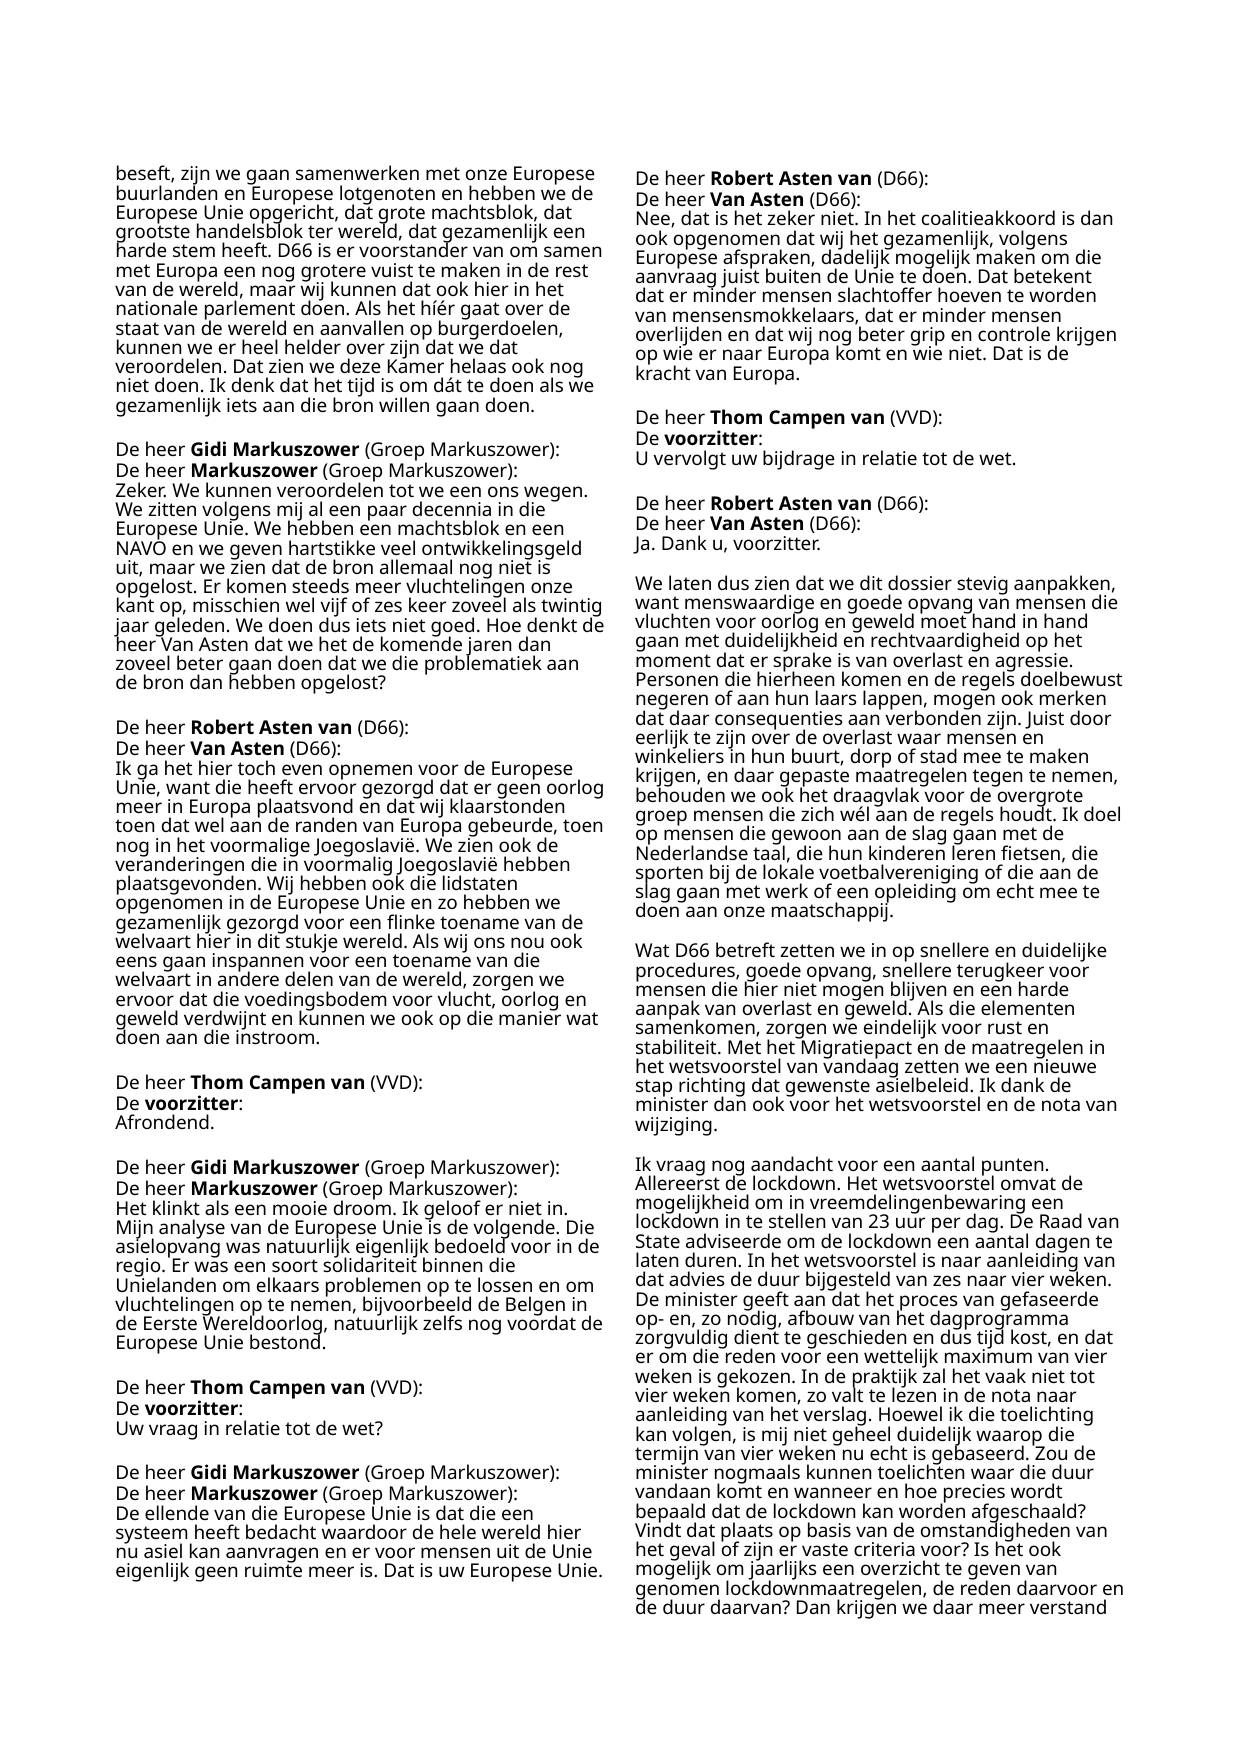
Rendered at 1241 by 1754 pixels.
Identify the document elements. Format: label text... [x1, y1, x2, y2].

text U vervolgt uw bijdrage in relatie tot de wet. [635, 449, 1125, 469]
text We laten dus zien dat we dit dossier stevig aanpakken, want menswaardige en goede opvang van mensen die vluchten voor oorlog en geweld moet hand in hand gaan met duidelijkheid en rechtvaardigheid op het moment dat er sprake is van overlast en agressie. Personen die hierheen komen en de regels doelbewust negeren of aan hun laars lappen, mogen ook merken dat daar consequenties aan verbonden zijn. Juist door eerlijk te zijn over de overlast waar mensen en winkeliers in hun buurt, dorp of stad mee te maken krijgen, en daar gepaste maatregelen tegen te nemen, behouden we ook het draagvlak voor de overgrote groep mensen die zich wél aan de regels houdt. Ik doel op mensen die gewoon aan de slag gaan met de Nederlandse taal, die hun kinderen leren fietsen, die sporten bij de lokale voetbalvereniging of die aan de slag gaan met werk of een opleiding om echt mee te doen aan onze maatschappij. [635, 575, 1125, 922]
text Uw vraag in relatie tot de wet? [115, 1419, 605, 1439]
text Nee, dat is het zeker niet. In het coalitieakkoord is dan ook opgenomen dat wij het gezamenlijk, volgens Europese afspraken, dadelijk mogelijk maken om die aanvraag juist buiten de Unie te doen. Dat betekent dat er minder mensen slachtoffer hoeven te worden van mensensmokkelaars, dat er minder mensen overlijden en dat wij nog beter grip en controle krijgen op wie er naar Europa komt en wie niet. Dat is de kracht van Europa. [635, 210, 1125, 384]
text Ja. Dank u, voorzitter. [635, 535, 1125, 554]
text De heer Gidi Markuszower (Groep Markuszower): [115, 1154, 605, 1180]
text De voorzitter: [115, 1095, 605, 1114]
text Ik ga het hier toch even opnemen voor de Europese Unie, want die heeft ervoor gezorgd dat er geen oorlog meer in Europa plaatsvond en dat wij klaarstonden toen dat wel aan de randen van Europa gebeurde, toen nog in het voormalige Joegoslavië. We zien ook de veranderingen die in voormalig Joegoslavië hebben plaatsgevonden. Wij hebben ook die lidstaten opgenomen in de Europese Unie en zo hebben we gezamenlijk gezorgd voor een flinke toename van de welvaart hier in dit stukje wereld. Als wij ons nou ook eens gaan inspannen voor een toename van die welvaart in andere delen van de wereld, zorgen we ervoor dat die voedingsbodem voor vlucht, oorlog en geweld verdwijnt en kunnen we ook op die manier wat doen aan die instroom. [115, 759, 605, 1048]
text De heer Gidi Markuszower (Groep Markuszower): [115, 1459, 605, 1485]
text De heer Thom Campen van (VVD): [115, 1069, 605, 1095]
text Ik vraag nog aandacht voor een aantal punten. Allereerst de lockdown. Het wetsvoorstel omvat de mogelijkheid om in vreemdelingenbewaring een lockdown in te stellen van 23 uur per dag. De Raad van State adviseerde om de lockdown een aantal dagen te laten duren. In het wetsvoorstel is naar aanleiding van dat advies de duur bijgesteld van zes naar vier weken. De minister geeft aan dat het proces van gefaseerde op- en, zo nodig, afbouw van het dagprogramma zorgvuldig dient te geschieden en dus tijd kost, en dat er om die reden voor een wettelijk maximum van vier weken is gekozen. In de praktijk zal het vaak niet tot vier weken komen, zo valt te lezen in de nota naar aanleiding van het verslag. Hoewel ik die toelichting kan volgen, is mij niet geheel duidelijk waarop die termijn van vier weken nu echt is gebaseerd. Zou de minister nogmaals kunnen toelichten waar die duur vandaan komt en wanneer en hoe precies wordt bepaald dat de lockdown kan worden afgeschaald? Vindt dat plaats op basis van de omstandigheden van het geval of zijn er vaste criteria voor? Is het ook mogelijk om jaarlijks een overzicht te geven van genomen lockdownmaatregelen, de reden daarvoor en de duur daarvan? Dan krijgen we daar meer verstand [635, 1156, 1125, 1618]
text De voorzitter: [115, 1400, 605, 1419]
text Zeker. We kunnen veroordelen tot we een ons wegen. We zitten volgens mij al een paar decennia in die Europese Unie. We hebben een machtsblok en een NAVO en we geven hartstikke veel ontwikkelingsgeld uit, maar we zien dat de bron allemaal nog niet is opgelost. Er komen steeds meer vluchtelingen onze kant op, misschien wel vijf of zes keer zoveel als twintig jaar geleden. We doen dus iets niet goed. Hoe denkt de heer Van Asten dat we het de komende jaren dan zoveel beter gaan doen dat we die problematiek aan de bron dan hebben opgelost? [115, 482, 605, 694]
text De heer Robert Asten van (D66): [635, 165, 1125, 191]
text beseft, zijn we gaan samenwerken met onze Europese buurlanden en Europese lotgenoten en hebben we de Europese Unie opgericht, dat grote machtsblok, dat grootste handelsblok ter wereld, dat gezamenlijk een harde stem heeft. D66 is er voorstander van om samen met Europa een nog grotere vuist te maken in de rest van de wereld, maar wij kunnen dat ook hier in het nationale parlement doen. Als het híér gaat over de staat van de wereld en aanvallen op burgerdoelen, kunnen we er heel helder over zijn dat we dat veroordelen. Dat zien we deze Kamer helaas ook nog niet doen. Ik denk dat het tijd is om dát te doen als we gezamenlijk iets aan die bron willen gaan doen. [115, 165, 605, 416]
text De heer Markuszower (Groep Markuszower): [115, 1180, 605, 1199]
text Wat D66 betreft zetten we in op snellere en duidelijke procedures, goede opvang, snellere terugkeer voor mensen die hier niet mogen blijven en een harde aanpak van overlast en geweld. Als die elementen samenkomen, zorgen we eindelijk voor rust en stabiliteit. Met het Migratiepact en de maatregelen in het wetsvoorstel van vandaag zetten we een nieuwe stap richting dat gewenste asielbeleid. Ik dank de minister dan ook voor het wetsvoorstel en de nota van wijziging. [635, 942, 1125, 1135]
text De heer Markuszower (Groep Markuszower): [115, 1485, 605, 1504]
text De heer Van Asten (D66): [635, 191, 1125, 210]
text De ellende van die Europese Unie is dat die een systeem heeft bedacht waardoor de hele wereld hier nu asiel kan aanvragen en er voor mensen uit de Unie eigenlijk geen ruimte meer is. Dat is uw Europese Unie. [115, 1504, 605, 1582]
text De heer Gidi Markuszower (Groep Markuszower): [115, 437, 605, 462]
text De heer Thom Campen van (VVD): [635, 404, 1125, 430]
text De heer Markuszower (Groep Markuszower): [115, 462, 605, 482]
text De heer Van Asten (D66): [115, 740, 605, 759]
text De voorzitter: [635, 430, 1125, 449]
text Afrondend. [115, 1114, 605, 1134]
text Het klinkt als een mooie droom. Ik geloof er niet in. Mijn analyse van de Europese Unie is de volgende. Die asielopvang was natuurlijk eigenlijk bedoeld voor in de regio. Er was een soort solidariteit binnen die Unielanden om elkaars problemen op te lossen en om vluchtelingen op te nemen, bijvoorbeeld de Belgen in de Eerste Wereldoorlog, natuurlijk zelfs nog voordat de Europese Unie bestond. [115, 1199, 605, 1354]
text De heer Robert Asten van (D66): [635, 490, 1125, 515]
text De heer Thom Campen van (VVD): [115, 1374, 605, 1400]
text De heer Robert Asten van (D66): [115, 714, 605, 740]
text De heer Van Asten (D66): [635, 515, 1125, 535]
